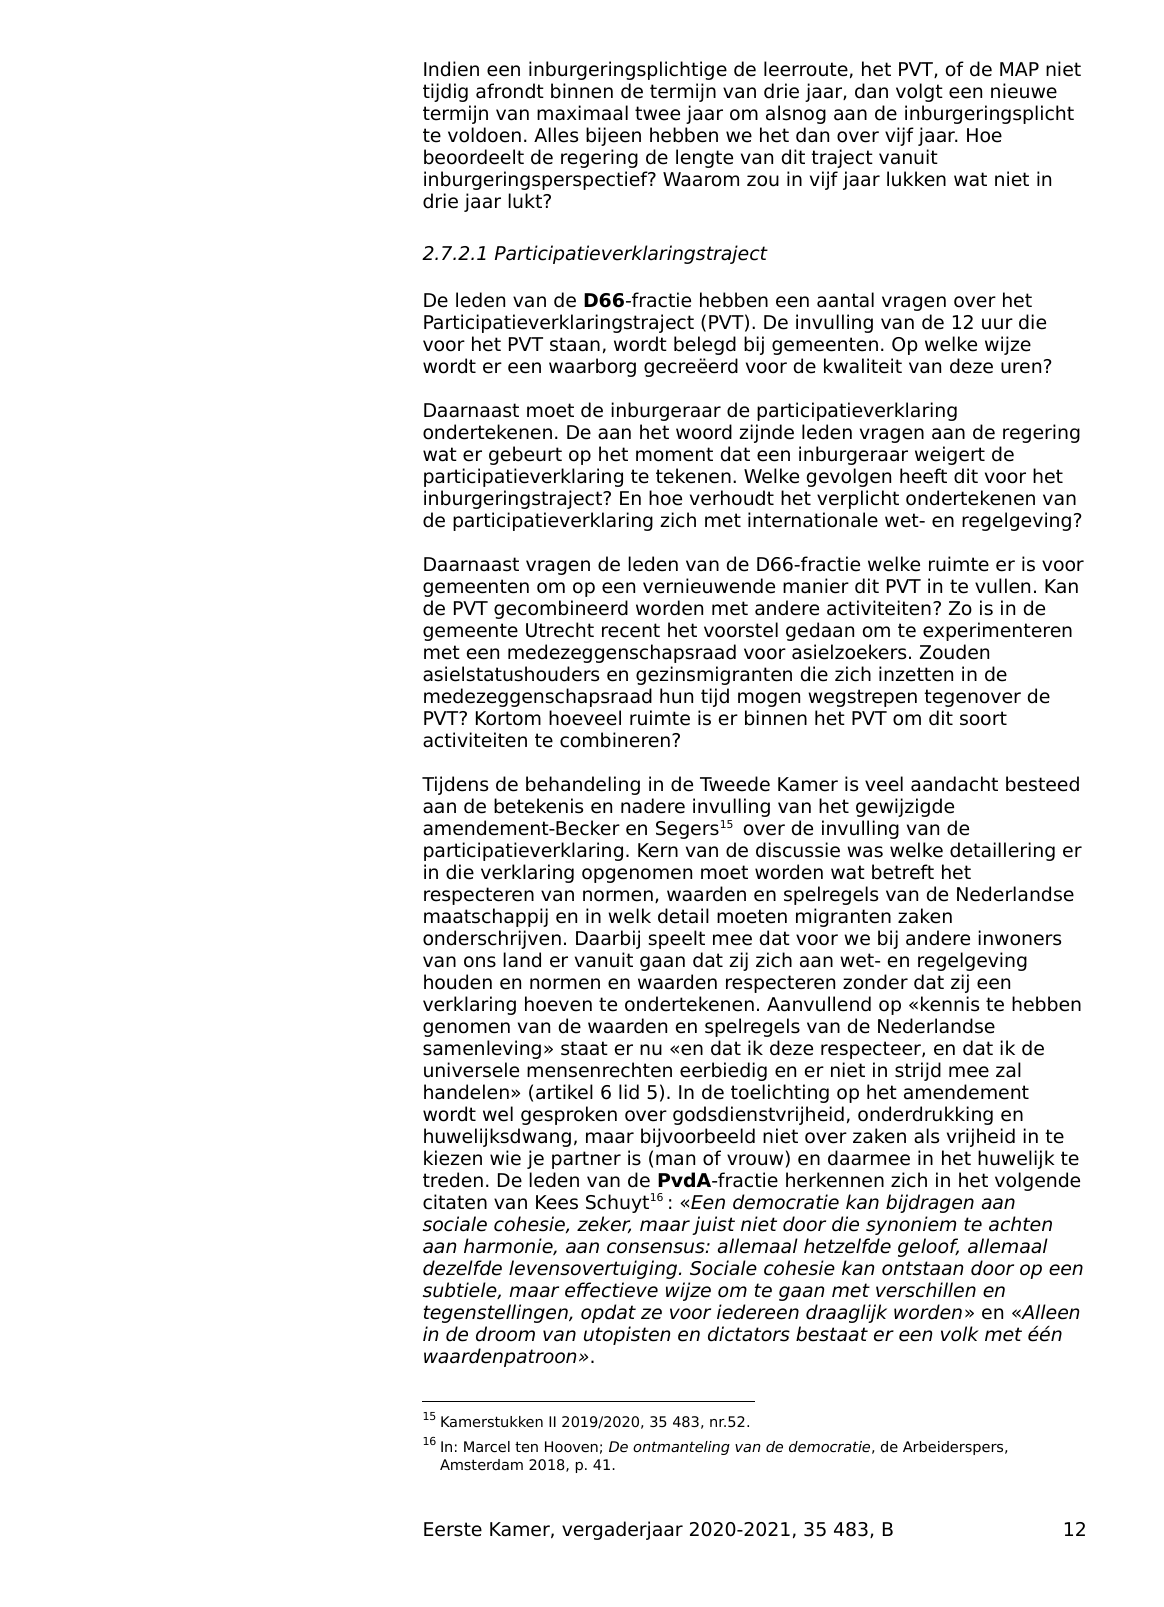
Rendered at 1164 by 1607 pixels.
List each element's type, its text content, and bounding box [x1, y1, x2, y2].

text In: Marcel ten Hooven; De ontmanteling van de democratie, de Arbeiderspers, Amsterdam 2018, p. 41. [422, 1435, 1087, 1474]
text Indien een inburgeringsplichtige de leerroute, het PVT, of de MAP niet tijdig afrondt binnen de termijn van drie jaar, dan volgt een nieuwe termijn van maximaal twee jaar om alsnog aan de inburgeringsplicht te voldoen. Alles bijeen hebben we het dan over vijf jaar. Hoe beoordeelt de regering de lengte van dit traject vanuit inburgeringsperspectief? Waarom zou in vijf jaar lukken wat niet in drie jaar lukt? [422, 59, 1087, 213]
text Kamerstukken II 2019/2020, 35 483, nr.52. [422, 1410, 1087, 1432]
text De leden van de D66-fractie hebben een aantal vragen over het Participatieverklaringstraject (PVT). De invulling van de 12 uur die voor het PVT staan, wordt belegd bij gemeenten. Op welke wijze wordt er een waarborg gecreëerd voor de kwaliteit van deze uren? [422, 290, 1087, 378]
subtitle 2.7.2.1 Participatieverklaringstraject [422, 243, 1087, 265]
text Daarnaast vragen de leden van de D66-fractie welke ruimte er is voor gemeenten om op een vernieuwende manier dit PVT in te vullen. Kan de PVT gecombineerd worden met andere activiteiten? Zo is in de gemeente Utrecht recent het voorstel gedaan om te experimenteren met een medezeggenschapsraad voor asielzoekers. Zouden asielstatushouders en gezinsmigranten die zich inzetten in de medezeggenschapsraad hun tijd mogen wegstrepen tegenover de PVT? Kortom hoeveel ruimte is er binnen het PVT om dit soort activiteiten te combineren? [422, 554, 1087, 752]
text Tijdens de behandeling in de Tweede Kamer is veel aandacht besteed aan de betekenis en nadere invulling van het gewijzigde amendement-Becker en Segers over de invulling van de participatieverklaring. Kern van de discussie was welke detaillering er in die verklaring opgenomen moet worden wat betreft het respecteren van normen, waarden en spelregels van de Nederlandse maatschappij en in welk detail moeten migranten zaken onderschrijven. Daarbij speelt mee dat voor we bij andere inwoners van ons land er vanuit gaan dat zij zich aan wet- en regelgeving houden en normen en waarden respecteren zonder dat zij een verklaring hoeven te ondertekenen. Aanvullend op «kennis te hebben genomen van de waarden en spelregels van de Nederlandse samenleving» staat er nu «en dat ik deze respecteer, en dat ik de universele mensenrechten eerbiedig en er niet in strijd mee zal handelen» (artikel 6 lid 5). In de toelichting op het amendement wordt wel gesproken over godsdienstvrijheid, onderdrukking en huwelijksdwang, maar bijvoorbeeld niet over zaken als vrijheid in te kiezen wie je partner is (man of vrouw) en daarmee in het huwelijk te treden. De leden van de PvdA-fractie herkennen zich in het volgende citaten van Kees Schuyt: «Een democratie kan bijdragen aan sociale cohesie, zeker, maar juist niet door die synoniem te achten aan harmonie, aan consensus: allemaal hetzelfde geloof, allemaal dezelfde levensovertuiging. Sociale cohesie kan ontstaan door op een subtiele, maar effectieve wijze om te gaan met verschillen en tegenstellingen, opdat ze voor iedereen draaglijk worden» en «Alleen in de droom van utopisten en dictators bestaat er een volk met één waardenpatroon». [422, 774, 1087, 1367]
text Daarnaast moet de inburgeraar de participatieverklaring ondertekenen. De aan het woord zijnde leden vragen aan de regering wat er gebeurt op het moment dat een inburgeraar weigert de participatieverklaring te tekenen. Welke gevolgen heeft dit voor het inburgeringstraject? En hoe verhoudt het verplicht ondertekenen van de participatieverklaring zich met internationale wet- en regelgeving? [422, 400, 1087, 532]
